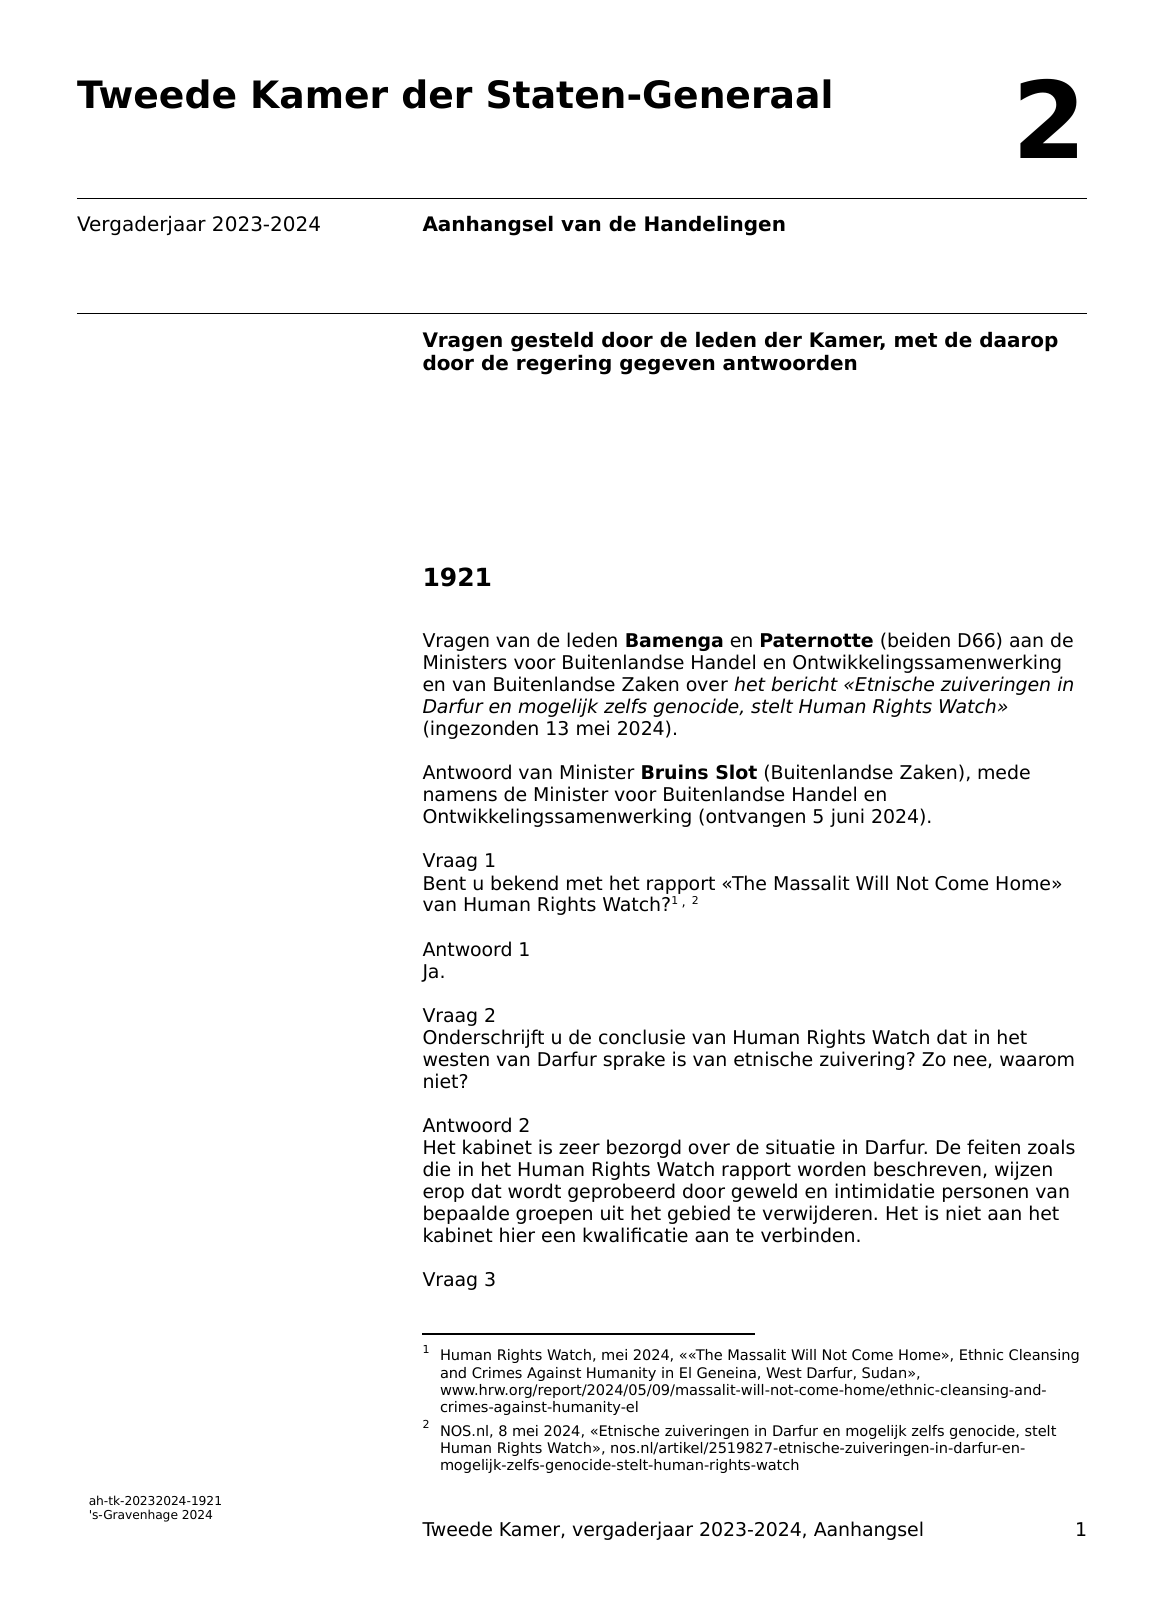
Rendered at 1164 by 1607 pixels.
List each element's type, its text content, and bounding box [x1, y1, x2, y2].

table_cell Vergaderjaar 2023-2024 [77, 199, 422, 313]
table_cell Aanhangsel van de Handelingen [422, 199, 1087, 313]
text Human Rights Watch, mei 2024, ««The Massalit Will Not Come Home», Ethnic Cleansing and Crimes Against Humanity in El Geneina, West Darfur, Sudan», www.hrw.org/report/2024/05/09/massalit-will-not-come-home/ethnic-cleansing-and-crimes-against-humanity-el [422, 1343, 1087, 1416]
text Vraag 2 [422, 1005, 1087, 1027]
text Antwoord van Minister Bruins Slot (Buitenlandse Zaken), mede namens de Minister voor Buitenlandse Handel en Ontwikkelingssamenwerking (ontvangen 5 juni 2024). [422, 762, 1087, 828]
text 1921 [422, 563, 1087, 592]
text 's-Gravenhage 2024 [88, 1508, 323, 1522]
table_header 2 [886, 59, 1087, 198]
text ah-tk-20232024-1921 [88, 1494, 323, 1508]
text Antwoord 1 [422, 938, 1087, 961]
text Het kabinet is zeer bezorgd over de situatie in Darfur. De feiten zoals die in het Human Rights Watch rapport worden beschreven, wijzen erop dat wordt geprobeerd door geweld en intimidatie personen van bepaalde groepen uit het gebied te verwijderen. Het is niet aan het kabinet hier een kwalificatie aan te verbinden. [422, 1137, 1087, 1247]
text Onderschrijft u de conclusie van Human Rights Watch dat in het westen van Darfur sprake is van etnische zuivering? Zo nee, waarom niet? [422, 1027, 1087, 1093]
text Antwoord 2 [422, 1115, 1087, 1137]
text NOS.nl, 8 mei 2024, «Etnische zuiveringen in Darfur en mogelijk zelfs genocide, stelt Human Rights Watch», nos.nl/artikel/2519827-etnische-zuiveringen-in-darfur-en-mogelijk-zelfs-genocide-stelt-human-rights-watch [422, 1418, 1087, 1474]
table_header Tweede Kamer der Staten-Generaal [77, 59, 886, 198]
text Vraag 3 [422, 1269, 1087, 1291]
text Ja. [422, 961, 1087, 982]
table_cell Vragen gesteld door de leden der Kamer, met de daarop door de regering gegeven antwoorden [422, 314, 1087, 375]
text Bent u bekend met het rapport «The Massalit Will Not Come Home» van Human Rights Watch?, [422, 872, 1087, 916]
text Vraag 1 [422, 850, 1087, 872]
text Vragen van de leden Bamenga en Paternotte (beiden D66) aan de Ministers voor Buitenlandse Handel en Ontwikkelingssamenwerking en van Buitenlandse Zaken over het bericht «Etnische zuiveringen in Darfur en mogelijk zelfs genocide, stelt Human Rights Watch» (ingezonden 13 mei 2024). [422, 630, 1087, 740]
table_cell [77, 314, 422, 375]
